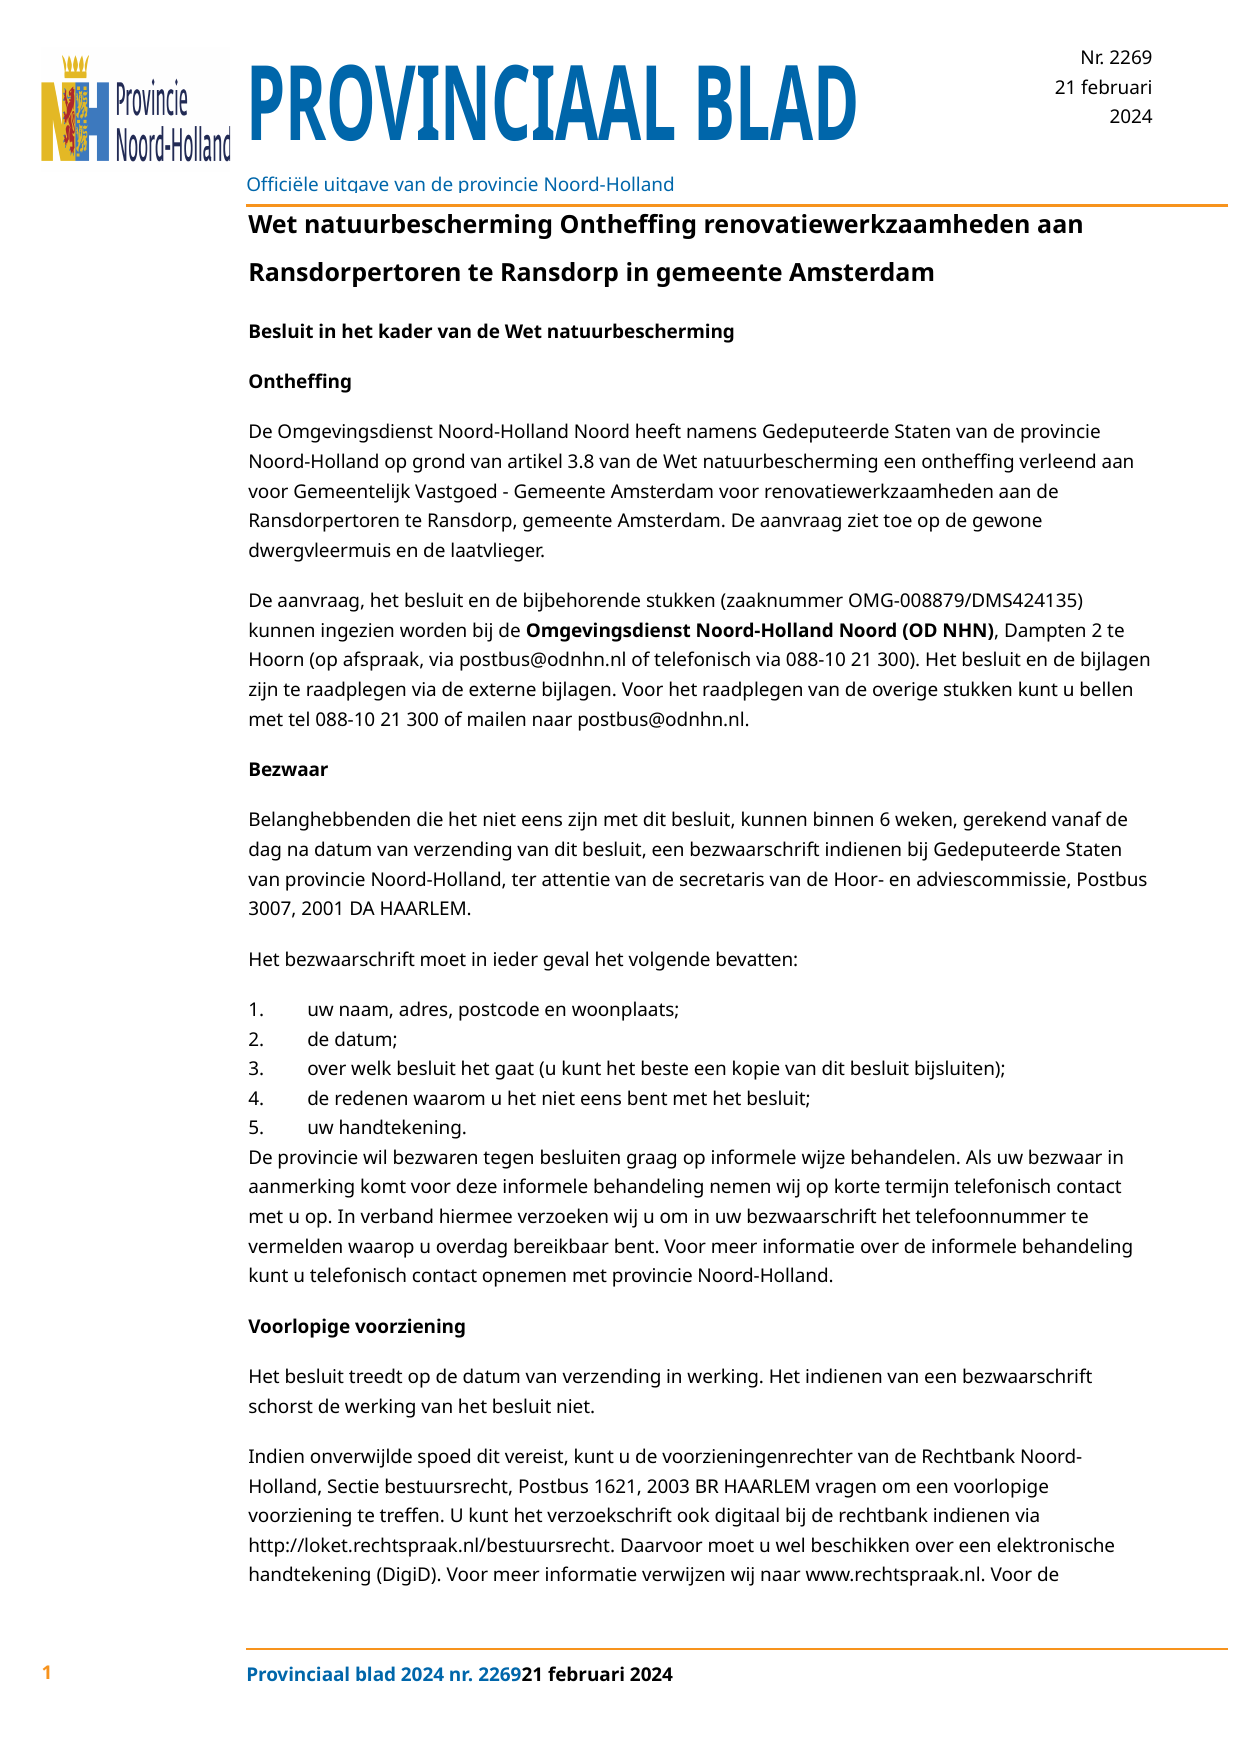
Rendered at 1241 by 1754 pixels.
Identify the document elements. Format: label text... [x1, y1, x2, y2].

text De aanvraag, het besluit en de bijbehorende stukken (zaaknummer OMG-008879/DMS424135) kunnen ingezien worden bij de Omgevingsdienst Noord-Holland Noord (OD NHN), Dampten 2 te Hoorn (op afspraak, via postbus@odnhn.nl of telefonisch via 088-10 21 300). Het besluit en de bijlagen zijn te raadplegen via de externe bijlagen. Voor het raadplegen van de overige stukken kunt u bellen met tel 088-10 21 300 of mailen naar postbus@odnhn.nl. [248, 587, 1152, 732]
text Besluit in het kader van de Wet natuurbescherming [248, 318, 1152, 344]
text Het bezwaarschrift moet in ieder geval het volgende bevatten: [248, 946, 1152, 972]
picture [41, 47, 231, 172]
text De provincie wil bezwaren tegen besluiten graag op informele wijze behandelen. Als uw bezwaar in aanmerking komt voor deze informele behandeling nemen wij op korte termijn telefonisch contact met u op. In verband hiermee verzoeken wij u om in uw bezwaarschrift het telefoonnummer te vermelden waarop u overdag bereikbaar bent. Voor meer informatie over de informele behandeling kunt u telefonisch contact opnemen met provincie Noord-Holland. [248, 1144, 1152, 1288]
text Bezwaar [248, 756, 1152, 782]
text Voorlopige voorziening [248, 1313, 1152, 1339]
list uw naam, adres, postcode en woonplaats; [248, 996, 1152, 1022]
text De Omgevingsdienst Noord-Holland Noord heeft namens Gedeputeerde Staten van de provincie Noord-Holland op grond van artikel 3.8 van de Wet natuurbescherming een ontheffing verleend aan voor Gemeentelijk Vastgoed - Gemeente Amsterdam voor renovatiewerkzaamheden aan de Ransdorpertoren te Ransdorp, gemeente Amsterdam. De aanvraag ziet toe op de gewone dwergvleermuis en de laatvlieger. [248, 419, 1152, 563]
text Wet natuurbescherming Ontheffing renovatiewerkzaamheden aan Ransdorpertoren te Ransdorp in gemeente Amsterdam [248, 207, 1152, 288]
list de redenen waarom u het niet eens bent met het besluit; [248, 1085, 1152, 1111]
text Indien onverwijlde spoed dit vereist, kunt u de voorzieningenrechter van de Rechtbank Noord-Holland, Sectie bestuursrecht, Postbus 1621, 2003 BR HAARLEM vragen om een voorlopige voorziening te treffen. U kunt het verzoekschrift ook digitaal bij de rechtbank indienen via http://loket.rechtspraak.nl/bestuursrecht. Daarvoor moet u wel beschikken over een elektronische handtekening (DigiD). Voor meer informatie verwijzen wij naar www.rechtspraak.nl. Voor de [248, 1443, 1152, 1587]
list de datum; [248, 1026, 1152, 1052]
text Belanghebbenden die het niet eens zijn met dit besluit, kunnen binnen 6 weken, gerekend vanaf de dag na datum van verzending van dit besluit, een bezwaarschrift indienen bij Gedeputeerde Staten van provincie Noord-Holland, ter attentie van de secretaris van de Hoor- en adviescommissie, Postbus 3007, 2001 DA HAARLEM. [248, 807, 1152, 921]
list uw handtekening. [248, 1114, 1152, 1140]
text Ontheffing [248, 368, 1152, 394]
list over welk besluit het gaat (u kunt het beste een kopie van dit besluit bijsluiten); [248, 1055, 1152, 1081]
text Het besluit treedt op de datum van verzending in werking. Het indienen van een bezwaarschrift schorst de werking van het besluit niet. [248, 1363, 1152, 1419]
